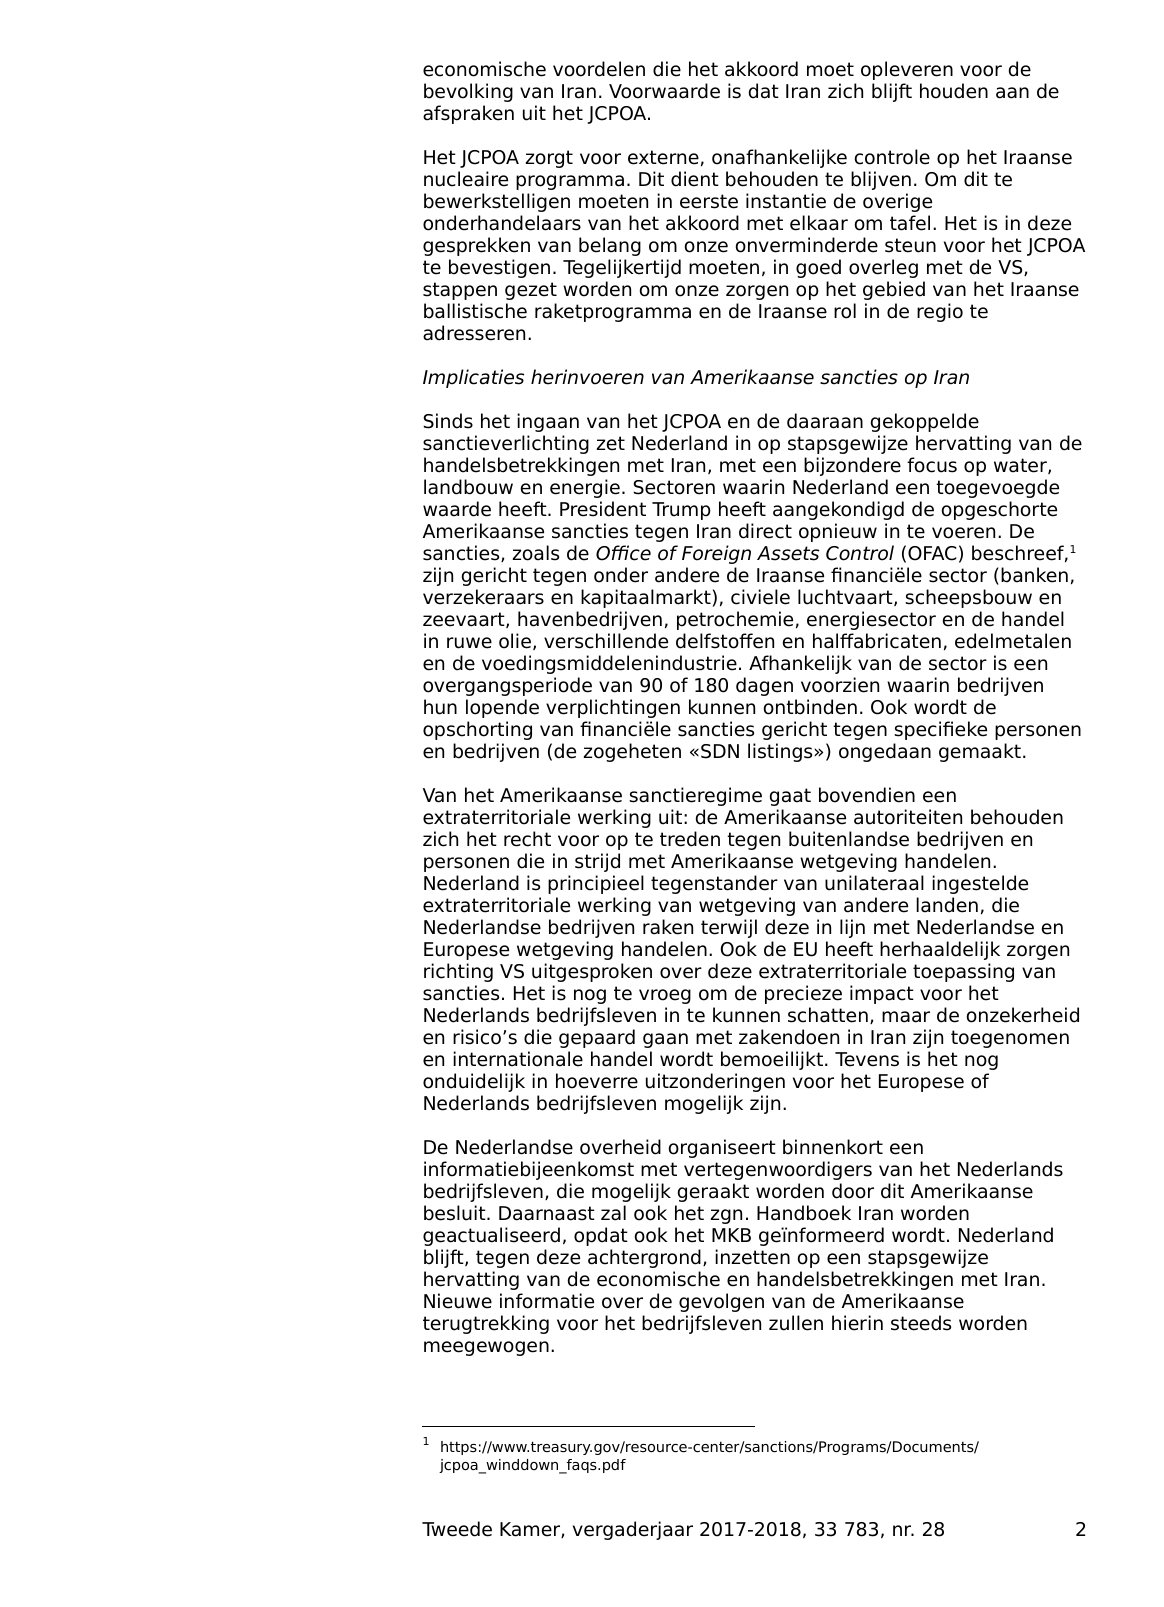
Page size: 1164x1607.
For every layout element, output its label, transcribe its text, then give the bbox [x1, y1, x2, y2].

text economische voordelen die het akkoord moet opleveren voor de bevolking van Iran. Voorwaarde is dat Iran zich blijft houden aan de afspraken uit het JCPOA. [422, 59, 1087, 125]
subtitle Implicaties herinvoeren van Amerikaanse sancties op Iran [422, 367, 1087, 389]
text https://www.treasury.gov/resource-center/sanctions/Programs/Documents/jcpoa_winddown_faqs.pdf [422, 1435, 1087, 1474]
text Van het Amerikaanse sanctieregime gaat bovendien een extraterritoriale werking uit: de Amerikaanse autoriteiten behouden zich het recht voor op te treden tegen buitenlandse bedrijven en personen die in strijd met Amerikaanse wetgeving handelen. Nederland is principieel tegenstander van unilateraal ingestelde extraterritoriale werking van wetgeving van andere landen, die Nederlandse bedrijven raken terwijl deze in lijn met Nederlandse en Europese wetgeving handelen. Ook de EU heeft herhaaldelijk zorgen richting VS uitgesproken over deze extraterritoriale toepassing van sancties. Het is nog te vroeg om de precieze impact voor het Nederlands bedrijfsleven in te kunnen schatten, maar de onzekerheid en risico’s die gepaard gaan met zakendoen in Iran zijn toegenomen en internationale handel wordt bemoeilijkt. Tevens is het nog onduidelijk in hoeverre uitzonderingen voor het Europese of Nederlands bedrijfsleven mogelijk zijn. [422, 785, 1087, 1115]
text De Nederlandse overheid organiseert binnenkort een informatiebijeenkomst met vertegenwoordigers van het Nederlands bedrijfsleven, die mogelijk geraakt worden door dit Amerikaanse besluit. Daarnaast zal ook het zgn. Handboek Iran worden geactualiseerd, opdat ook het MKB geïnformeerd wordt. Nederland blijft, tegen deze achtergrond, inzetten op een stapsgewijze hervatting van de economische en handelsbetrekkingen met Iran. Nieuwe informatie over de gevolgen van de Amerikaanse terugtrekking voor het bedrijfsleven zullen hierin steeds worden meegewogen. [422, 1137, 1087, 1357]
text Het JCPOA zorgt voor externe, onafhankelijke controle op het Iraanse nucleaire programma. Dit dient behouden te blijven. Om dit te bewerkstelligen moeten in eerste instantie de overige onderhandelaars van het akkoord met elkaar om tafel. Het is in deze gesprekken van belang om onze onverminderde steun voor het JCPOA te bevestigen. Tegelijkertijd moeten, in goed overleg met de VS, stappen gezet worden om onze zorgen op het gebied van het Iraanse ballistische raketprogramma en de Iraanse rol in de regio te adresseren. [422, 147, 1087, 345]
text Sinds het ingaan van het JCPOA en de daaraan gekoppelde sanctieverlichting zet Nederland in op stapsgewijze hervatting van de handelsbetrekkingen met Iran, met een bijzondere focus op water, landbouw en energie. Sectoren waarin Nederland een toegevoegde waarde heeft. President Trump heeft aangekondigd de opgeschorte Amerikaanse sancties tegen Iran direct opnieuw in te voeren. De sancties, zoals de Office of Foreign Assets Control (OFAC) beschreef, zijn gericht tegen onder andere de Iraanse financiële sector (banken, verzekeraars en kapitaalmarkt), civiele luchtvaart, scheepsbouw en zeevaart, havenbedrijven, petrochemie, energiesector en de handel in ruwe olie, verschillende delfstoffen en halffabricaten, edelmetalen en de voedingsmiddelenindustrie. Afhankelijk van de sector is een overgangsperiode van 90 of 180 dagen voorzien waarin bedrijven hun lopende verplichtingen kunnen ontbinden. Ook wordt de opschorting van financiële sancties gericht tegen specifieke personen en bedrijven (de zogeheten «SDN listings») ongedaan gemaakt. [422, 411, 1087, 763]
